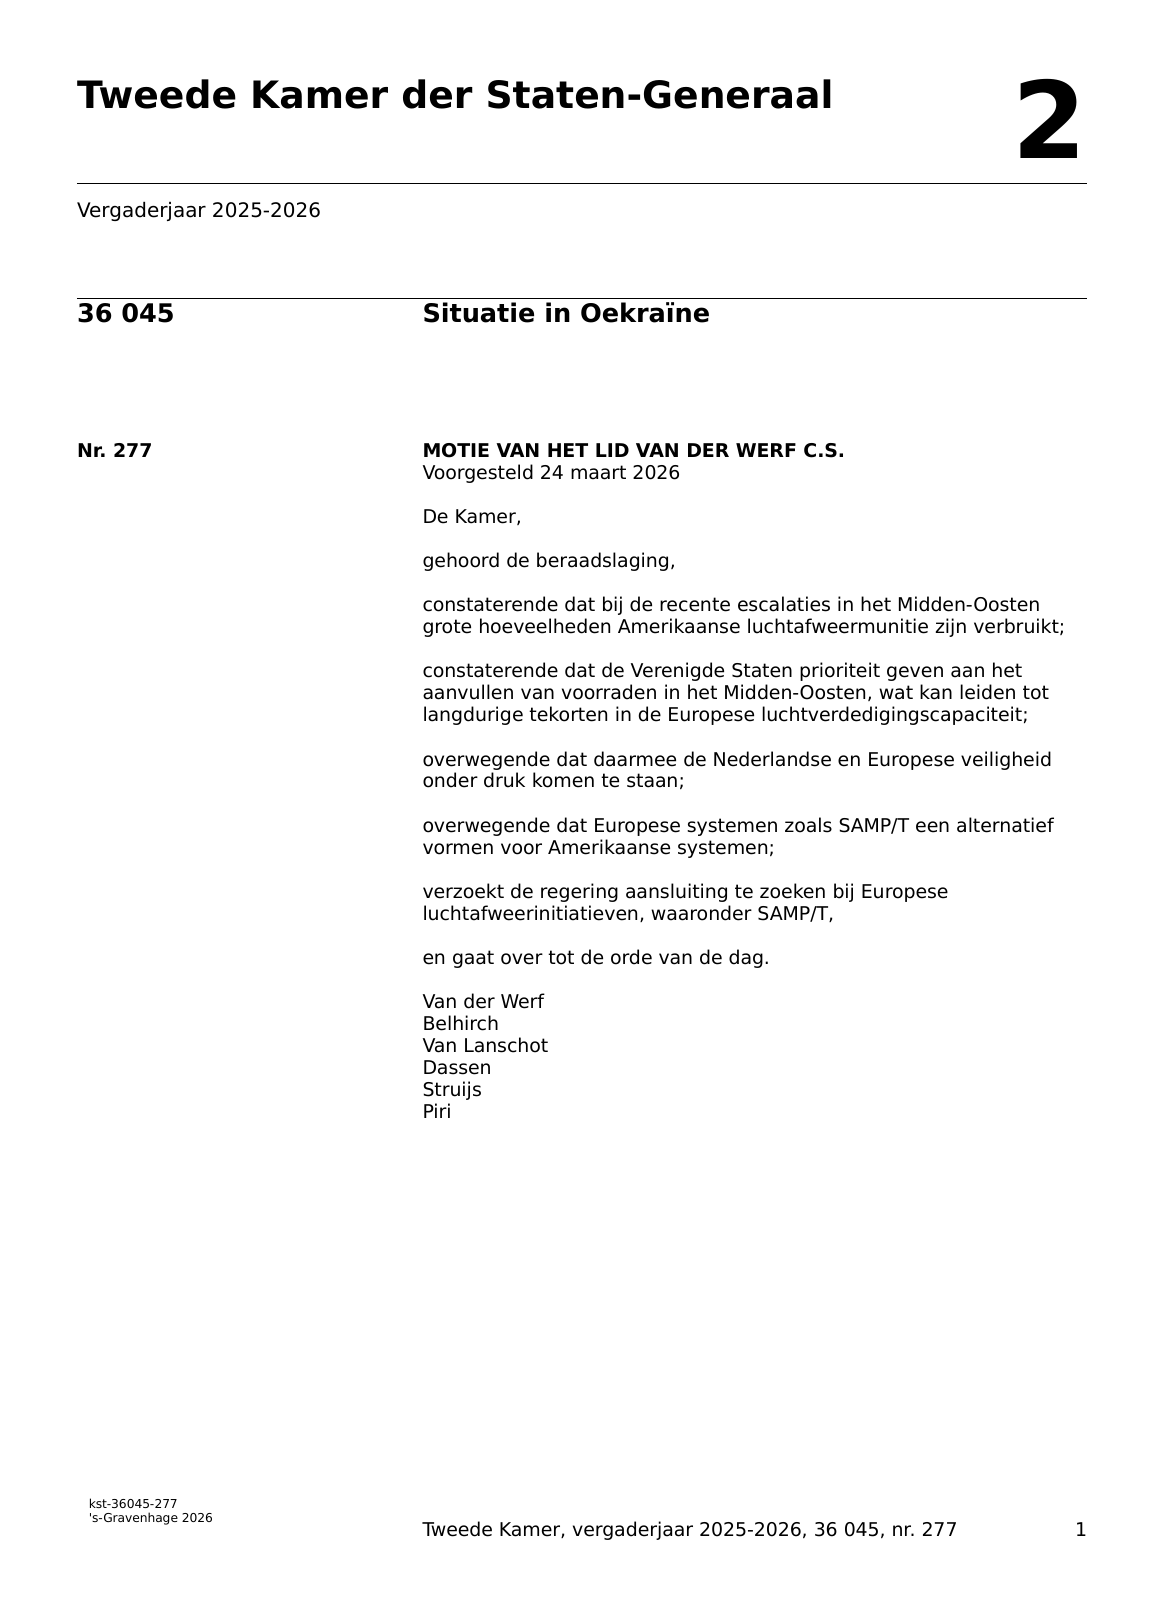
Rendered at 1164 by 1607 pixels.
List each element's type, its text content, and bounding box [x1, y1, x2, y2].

subtitle Nr. 277 MOTIE VAN HET LID VAN DER WERF C.S. [77, 440, 1087, 462]
text overwegende dat daarmee de Nederlandse en Europese veiligheid onder druk komen te staan; [422, 748, 1087, 792]
text gehoord de beraadslaging, [422, 550, 1087, 572]
table_header 2 [886, 59, 1087, 183]
subtitle 36 045 Situatie in Oekraïne [77, 299, 1087, 329]
text constaterende dat de Verenigde Staten prioriteit geven aan het aanvullen van voorraden in het Midden-Oosten, wat kan leiden tot langdurige tekorten in de Europese luchtverdedigingscapaciteit; [422, 660, 1087, 726]
text Struijs [422, 1079, 1087, 1101]
text Van der Werf [422, 991, 1087, 1013]
text Belhirch [422, 1013, 1087, 1035]
text constaterende dat bij de recente escalaties in het Midden-Oosten grote hoeveelheden Amerikaanse luchtafweermunitie zijn verbruikt; [422, 594, 1087, 638]
text verzoekt de regering aansluiting te zoeken bij Europese luchtafweerinitiatieven, waaronder SAMP/T, [422, 881, 1087, 925]
text kst-36045-277 [88, 1497, 323, 1511]
text Piri [422, 1101, 1087, 1123]
text 's-Gravenhage 2026 [88, 1511, 323, 1525]
text Voorgesteld 24 maart 2026 [422, 462, 1087, 484]
table_cell Vergaderjaar 2025-2026 [77, 184, 1087, 298]
table_header Tweede Kamer der Staten-Generaal [77, 59, 886, 183]
text en gaat over tot de orde van de dag. [422, 947, 1087, 969]
text Van Lanschot [422, 1035, 1087, 1057]
text De Kamer, [422, 506, 1087, 528]
text overwegende dat Europese systemen zoals SAMP/T een alternatief vormen voor Amerikaanse systemen; [422, 814, 1087, 858]
text Dassen [422, 1057, 1087, 1079]
